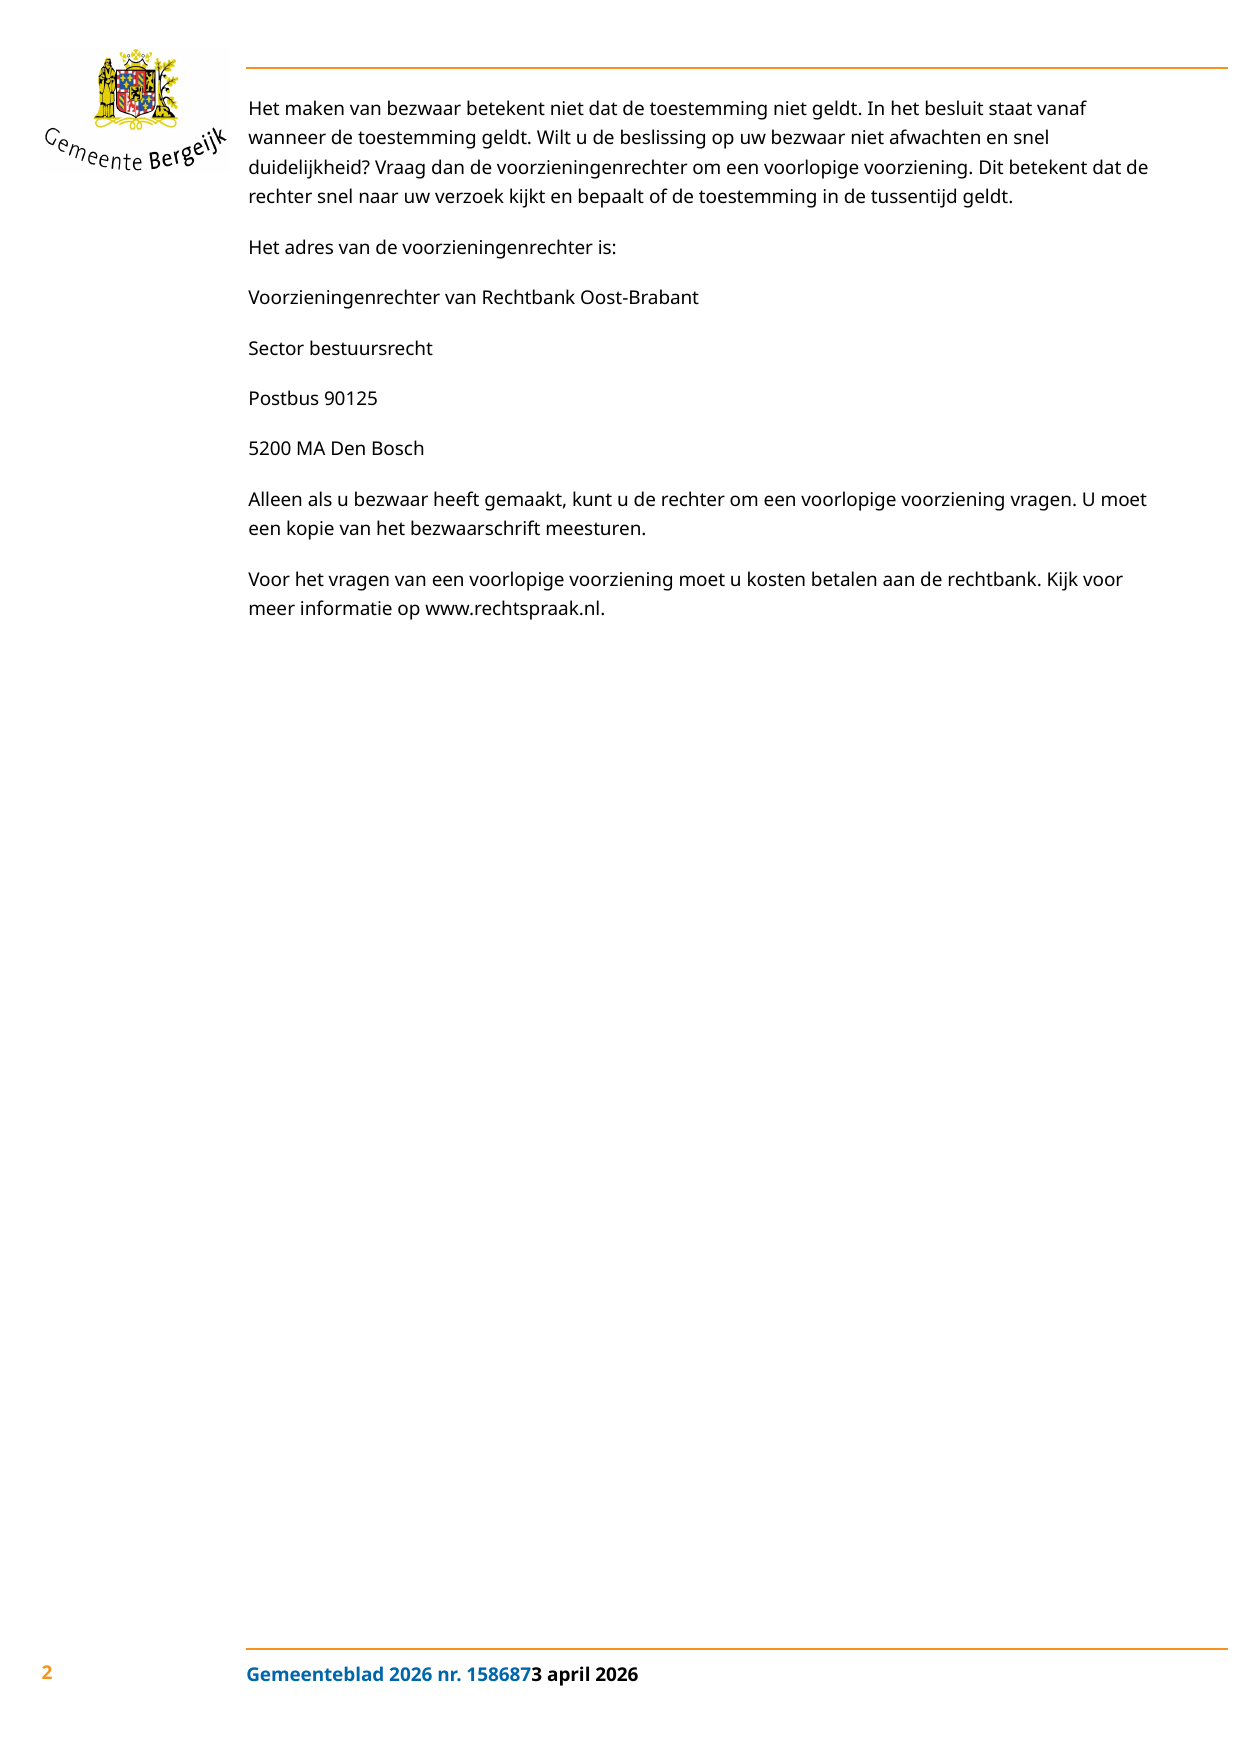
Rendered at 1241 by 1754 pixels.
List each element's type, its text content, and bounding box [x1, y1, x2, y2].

text Postbus 90125 [248, 385, 1152, 411]
text Voor het vragen van een voorlopige voorziening moet u kosten betalen aan de rechtbank. Kijk voor meer informatie op www.rechtspraak.nl. [248, 566, 1152, 621]
text Sector bestuursrecht [248, 335, 1152, 361]
text Het adres van de voorzieningenrechter is: [248, 234, 1152, 260]
text 5200 MA Den Bosch [248, 436, 1152, 461]
text Het maken van bezwaar betekent niet dat de toestemming niet geldt. In het besluit staat vanaf wanneer de toestemming geldt. Wilt u de beslissing op uw bezwaar niet afwachten en snel duidelijkheid? Vraag dan de voorzieningenrechter om een voorlopige voorziening. Dit betekent dat de rechter snel naar uw verzoek kijkt en bepaalt of de toestemming in de tussentijd geldt. [248, 95, 1152, 209]
text Voorzieningenrechter van Rechtbank Oost-Brabant [248, 284, 1152, 310]
picture [41, 47, 231, 172]
text Alleen als u bezwaar heeft gemaakt, kunt u de rechter om een voorlopige voorziening vragen. U moet een kopie van het bezwaarschrift meesturen. [248, 486, 1152, 541]
